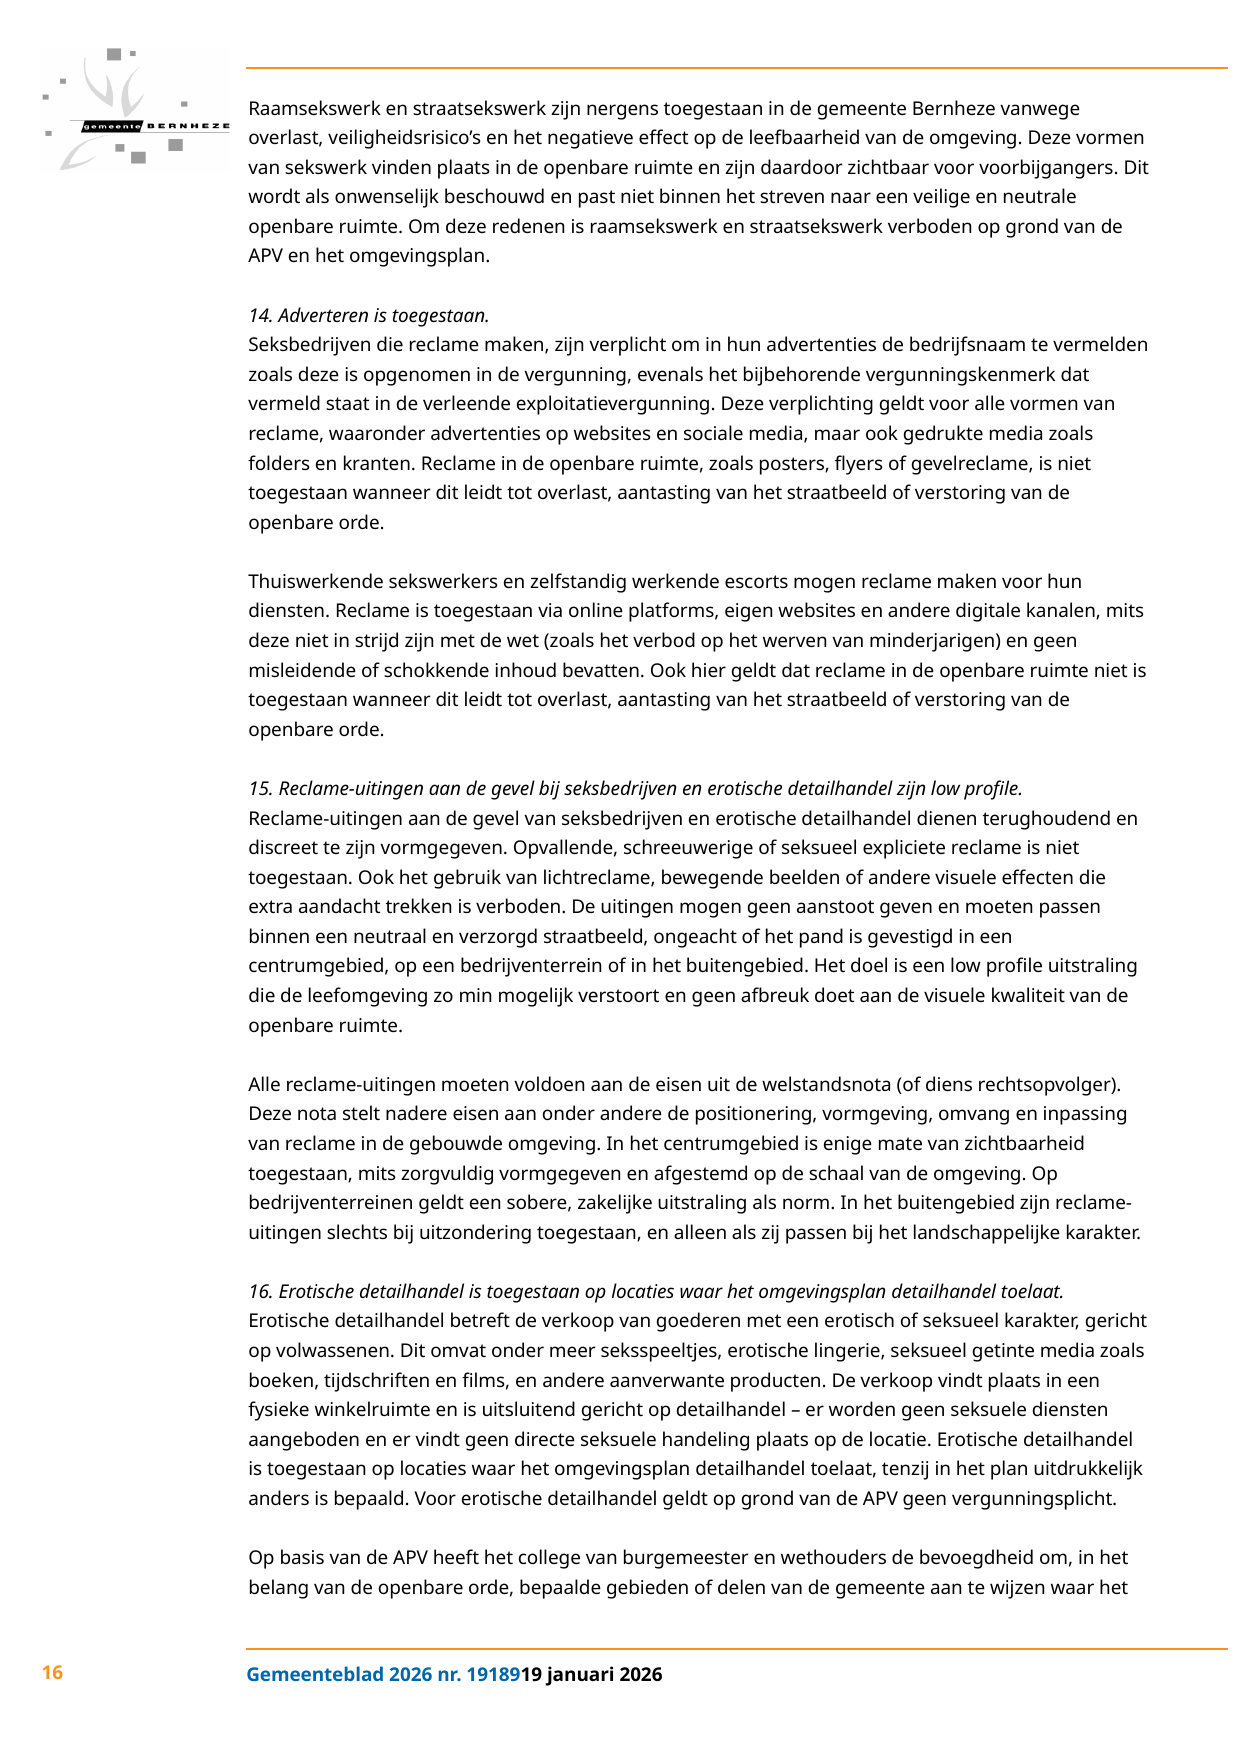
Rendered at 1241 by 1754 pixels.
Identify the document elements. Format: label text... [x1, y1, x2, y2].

text 15. Reclame-uitingen aan de gevel bij seksbedrijven en erotische detailhandel zijn low profile. [248, 775, 1152, 801]
text Seksbedrijven die reclame maken, zijn verplicht om in hun advertenties de bedrijfsnaam te vermelden zoals deze is opgenomen in de vergunning, evenals het bijbehorende vergunningskenmerk dat vermeld staat in de verleende exploitatievergunning. Deze verplichting geldt voor alle vormen van reclame, waaronder advertenties op websites en sociale media, maar ook gedrukte media zoals folders en kranten. Reclame in de openbare ruimte, zoals posters, flyers of gevelreclame, is niet toegestaan wanneer dit leidt tot overlast, aantasting van het straatbeeld of verstoring van de openbare orde. [248, 331, 1152, 535]
text Raamsekswerk en straatsekswerk zijn nergens toegestaan in de gemeente Bernheze vanwege overlast, veiligheidsrisico’s en het negatieve effect op de leefbaarheid van de omgeving. Deze vormen van sekswerk vinden plaats in de openbare ruimte en zijn daardoor zichtbaar voor voorbijgangers. Dit wordt als onwenselijk beschouwd en past niet binnen het streven naar een veilige en neutrale openbare ruimte. Om deze redenen is raamsekswerk en straatsekswerk verboden op grond van de APV en het omgevingsplan. [248, 95, 1152, 268]
text Thuiswerkende sekswerkers en zelfstandig werkende escorts mogen reclame maken voor hun diensten. Reclame is toegestaan via online platforms, eigen websites en andere digitale kanalen, mits deze niet in strijd zijn met de wet (zoals het verbod op het werven van minderjarigen) en geen misleidende of schokkende inhoud bevatten. Ook hier geldt dat reclame in de openbare ruimte niet is toegestaan wanneer dit leidt tot overlast, aantasting van het straatbeeld of verstoring van de openbare orde. [248, 568, 1152, 742]
text 16. Erotische detailhandel is toegestaan op locaties waar het omgevingsplan detailhandel toelaat. [248, 1278, 1152, 1304]
text 14. Adverteren is toegestaan. [248, 302, 1152, 328]
text Op basis van de APV heeft het college van burgemeester en wethouders de bevoegdheid om, in het belang van de openbare orde, bepaalde gebieden of delen van de gemeente aan te wijzen waar het [248, 1544, 1152, 1600]
picture [41, 47, 231, 172]
text Erotische detailhandel betreft de verkoop van goederen met een erotisch of seksueel karakter, gericht op volwassenen. Dit omvat onder meer seksspeeltjes, erotische lingerie, seksueel getinte media zoals boeken, tijdschriften en films, en andere aanverwante producten. De verkoop vindt plaats in een fysieke winkelruimte en is uitsluitend gericht op detailhandel – er worden geen seksuele diensten aangeboden en er vindt geen directe seksuele handeling plaats op de locatie. Erotische detailhandel is toegestaan op locaties waar het omgevingsplan detailhandel toelaat, tenzij in het plan uitdrukkelijk anders is bepaald. Voor erotische detailhandel geldt op grond van de APV geen vergunningsplicht. [248, 1308, 1152, 1511]
text Reclame-uitingen aan de gevel van seksbedrijven en erotische detailhandel dienen terughoudend en discreet te zijn vormgegeven. Opvallende, schreeuwerige of seksueel expliciete reclame is niet toegestaan. Ook het gebruik van lichtreclame, bewegende beelden of andere visuele effecten die extra aandacht trekken is verboden. De uitingen mogen geen aanstoot geven en moeten passen binnen een neutraal en verzorgd straatbeeld, ongeacht of het pand is gevestigd in een centrumgebied, op een bedrijventerrein of in het buitengebied. Het doel is een low profile uitstraling die de leefomgeving zo min mogelijk verstoort en geen afbreuk doet aan de visuele kwaliteit van de openbare ruimte. [248, 805, 1152, 1038]
text Alle reclame-uitingen moeten voldoen aan de eisen uit de welstandsnota (of diens rechtsopvolger). Deze nota stelt nadere eisen aan onder andere de positionering, vormgeving, omvang en inpassing van reclame in de gebouwde omgeving. In het centrumgebied is enige mate van zichtbaarheid toegestaan, mits zorgvuldig vormgegeven en afgestemd op de schaal van de omgeving. Op bedrijventerreinen geldt een sobere, zakelijke uitstraling als norm. In het buitengebied zijn reclame-uitingen slechts bij uitzondering toegestaan, en alleen als zij passen bij het landschappelijke karakter. [248, 1071, 1152, 1245]
